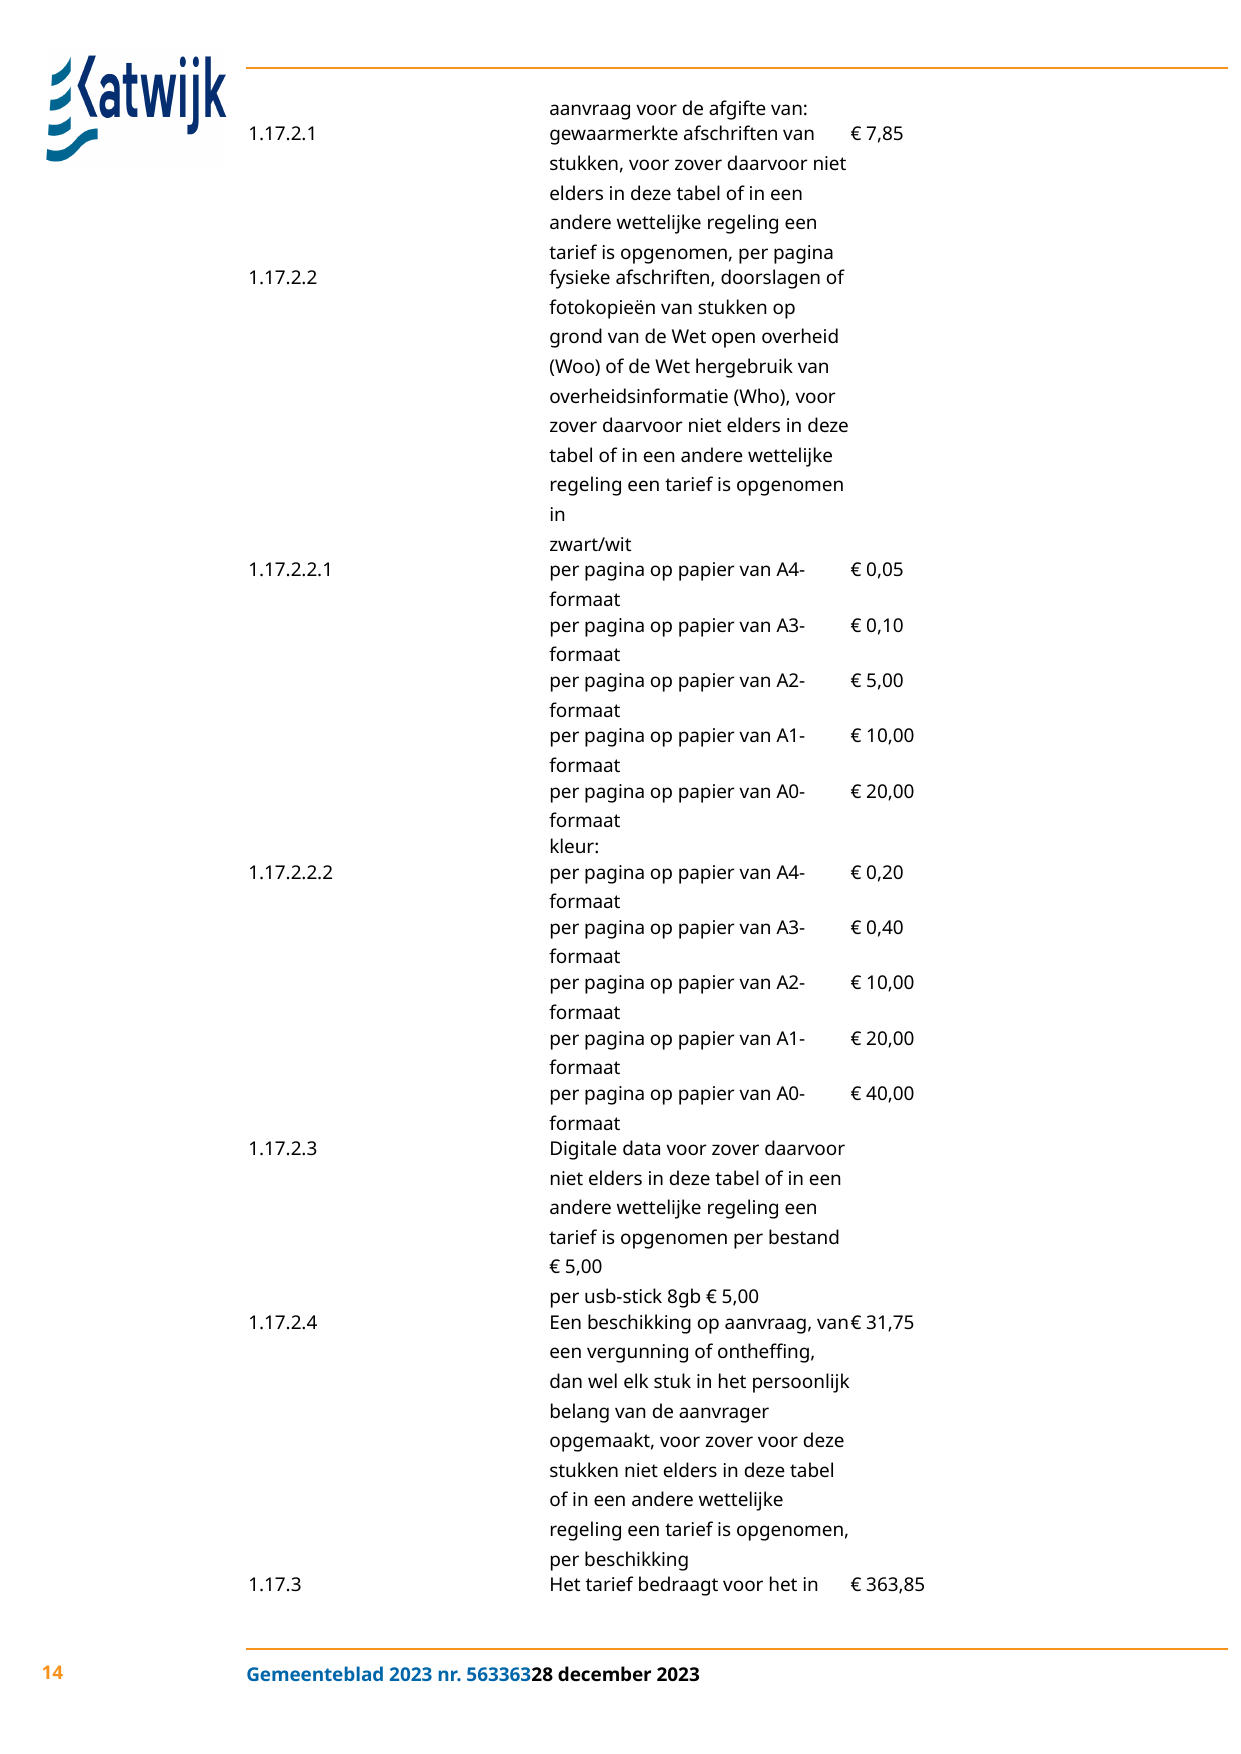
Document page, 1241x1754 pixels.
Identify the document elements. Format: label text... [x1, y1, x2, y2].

table_cell 1.17.2.2 [248, 265, 549, 557]
table_cell € 363,85 [850, 1571, 1152, 1597]
table_cell [248, 970, 549, 1025]
table_cell [248, 667, 549, 722]
table_cell 1.17.2.2.1 [248, 557, 549, 612]
table_cell per pagina op papier van A2-formaat [549, 970, 850, 1025]
table_header aanvraag voor de afgifte van: [549, 95, 850, 121]
table_cell € 0,20 [850, 859, 1152, 914]
table_cell € 20,00 [850, 778, 1152, 833]
table_cell 1.17.2.4 [248, 1309, 549, 1571]
table_cell € 7,85 [850, 121, 1152, 264]
table_cell € 5,00 [850, 667, 1152, 722]
table_cell 1.17.2.3 [248, 1135, 549, 1309]
table_cell Het tarief bedraagt voor het in [549, 1571, 850, 1597]
table_cell 1.17.2.2.2 [248, 859, 549, 914]
table_cell [248, 833, 549, 859]
table_cell [248, 612, 549, 667]
table_cell Een beschikking op aanvraag, van een vergunning of ontheffing, dan wel elk stuk in het persoonlijk belang van de aanvrager opgemaakt, voor zover voor deze stukken niet elders in deze tabel of in een andere wettelijke regeling een tarief is opgenomen, per beschikking [549, 1309, 850, 1571]
table_cell € 10,00 [850, 723, 1152, 778]
table_cell per pagina op papier van A0-formaat [549, 778, 850, 833]
table_cell 1.17.2.1 [248, 121, 549, 264]
table_cell 1.17.3 [248, 1571, 549, 1597]
table_cell [850, 265, 1152, 557]
table_cell € 0,40 [850, 914, 1152, 969]
table_cell fysieke afschriften, doorslagen of fotokopieën van stukken op grond van de Wet open overheid (Woo) of de Wet hergebruik van overheidsinformatie (Who), voor zover daarvoor niet elders in deze tabel of in een andere wettelijke regeling een tarief is opgenomen in zwart/wit [549, 265, 850, 557]
table_cell per pagina op papier van A4-formaat [549, 557, 850, 612]
table_cell [248, 723, 549, 778]
table_cell Digitale data voor zover daarvoor niet elders in deze tabel of in een andere wettelijke regeling een tarief is opgenomen per bestand € 5,00 per usb-stick 8gb € 5,00 [549, 1135, 850, 1309]
table_header [850, 95, 1152, 121]
table_cell per pagina op papier van A1-formaat [549, 1025, 850, 1080]
table_cell € 0,10 [850, 612, 1152, 667]
table_cell per pagina op papier van A2-formaat [549, 667, 850, 722]
table_cell € 31,75 [850, 1309, 1152, 1571]
table_cell € 10,00 [850, 970, 1152, 1025]
table_cell per pagina op papier van A0-formaat [549, 1080, 850, 1135]
table_cell per pagina op papier van A1-formaat [549, 723, 850, 778]
table_header [248, 95, 549, 121]
table_cell € 40,00 [850, 1080, 1152, 1135]
table_cell [850, 833, 1152, 859]
table_cell [850, 1135, 1152, 1309]
table_cell [248, 914, 549, 969]
table_cell per pagina op papier van A3-formaat [549, 914, 850, 969]
table_cell [248, 1025, 549, 1080]
picture [41, 47, 231, 172]
table_cell [248, 778, 549, 833]
table_cell per pagina op papier van A3-formaat [549, 612, 850, 667]
table_cell € 0,05 [850, 557, 1152, 612]
table_cell gewaarmerkte afschriften van stukken, voor zover daarvoor niet elders in deze tabel of in een andere wettelijke regeling een tarief is opgenomen, per pagina [549, 121, 850, 264]
table_cell per pagina op papier van A4-formaat [549, 859, 850, 914]
table_cell € 20,00 [850, 1025, 1152, 1080]
table_cell [248, 1080, 549, 1135]
table_cell kleur: [549, 833, 850, 859]
